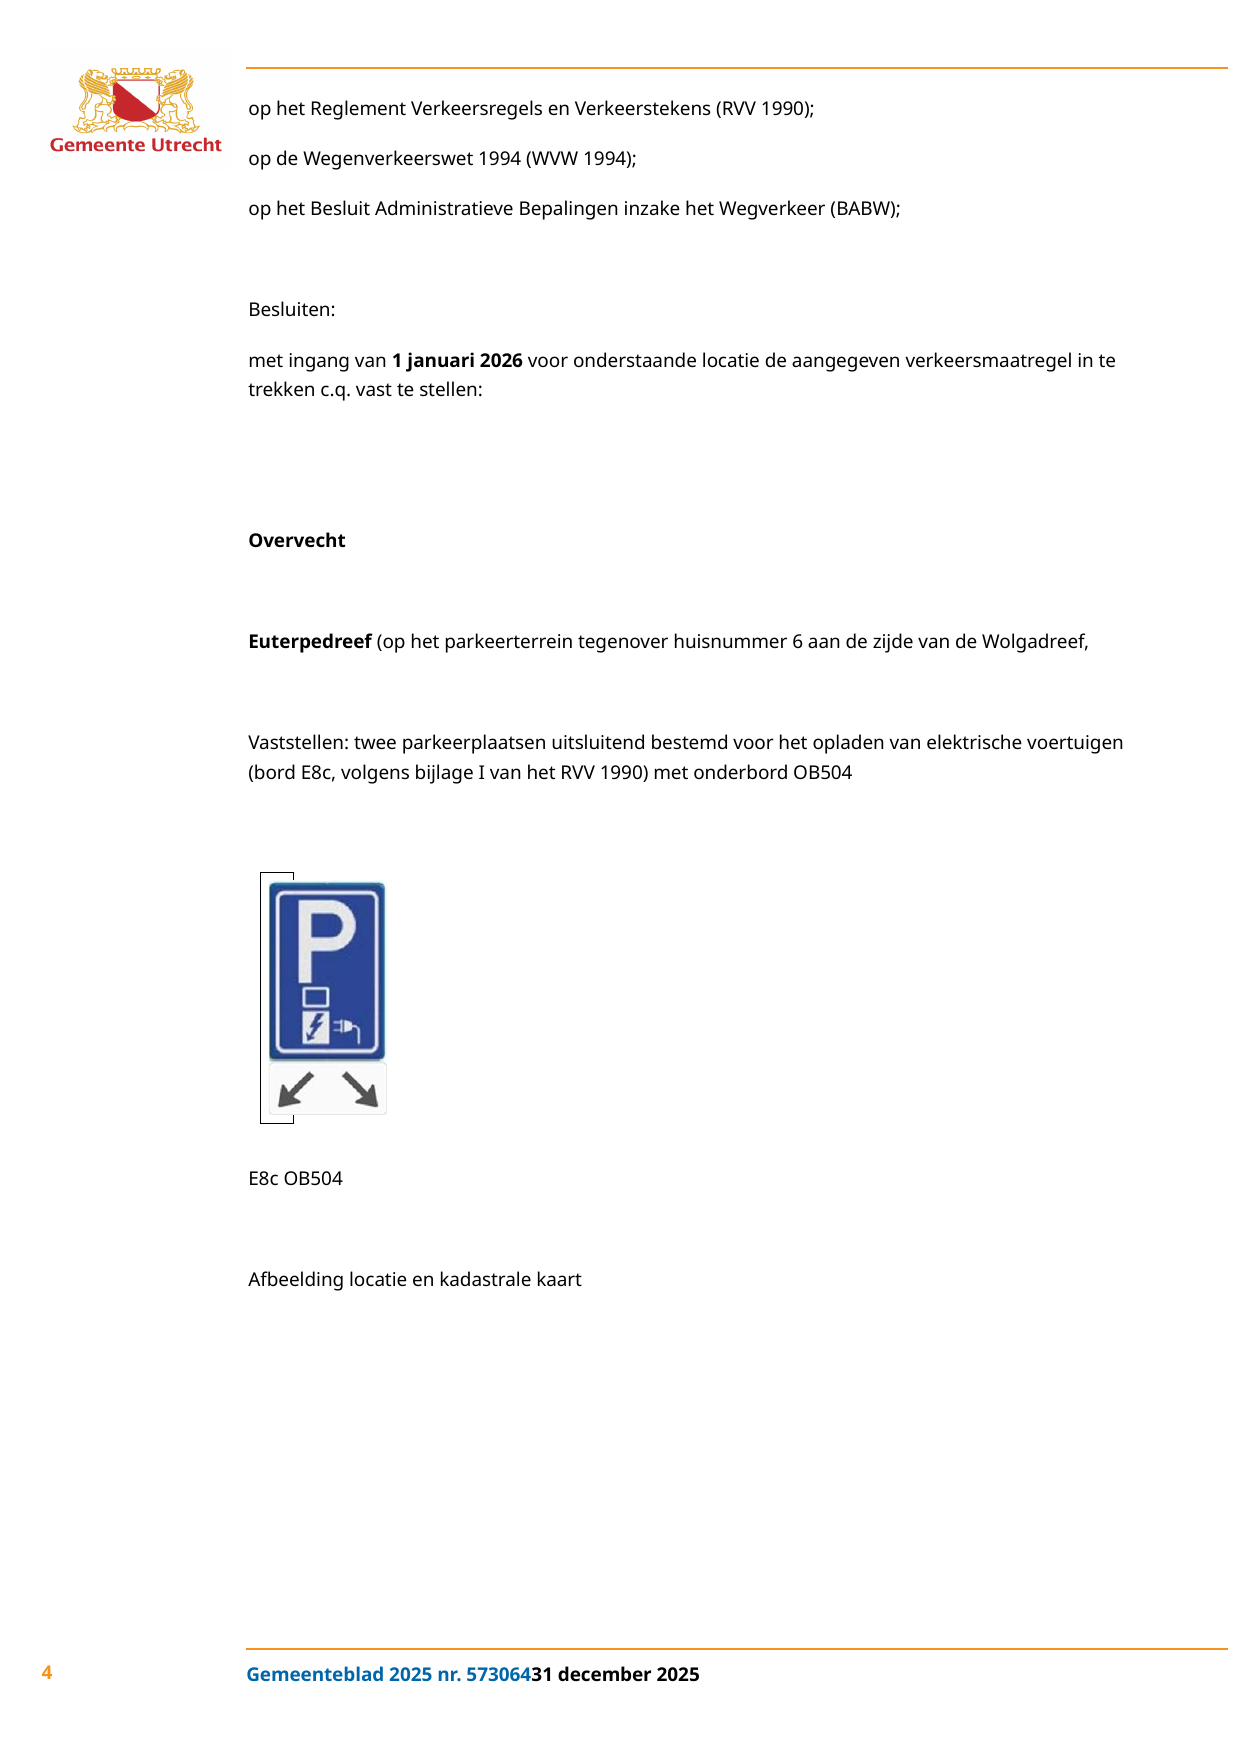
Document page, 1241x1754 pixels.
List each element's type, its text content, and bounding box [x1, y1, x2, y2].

text Vaststellen: twee parkeerplaatsen uitsluitend bestemd voor het opladen van elektrische voertuigen (bord E8c, volgens bijlage I van het RVV 1990) met onderbord OB504 [248, 729, 1152, 785]
text E8c OB504 [248, 1166, 1152, 1191]
text Overvecht [248, 528, 1152, 553]
text op de Wegenverkeerswet 1994 (WVW 1994); [248, 145, 1152, 171]
text met ingang van 1 januari 2026 voor onderstaande locatie de aangegeven verkeersmaatregel in te trekken c.q. vast te stellen: [248, 347, 1152, 402]
text Afbeelding locatie en kadastrale kaart [248, 1266, 1152, 1292]
picture [268, 880, 387, 1115]
text op het Besluit Administratieve Bepalingen inzake het Wegverkeer (BABW); [248, 196, 1152, 221]
picture [41, 47, 231, 172]
text op het Reglement Verkeersregels en Verkeerstekens (RVV 1990); [248, 95, 1152, 121]
text Besluiten: [248, 296, 1152, 322]
text Euterpedreef (op het parkeerterrein tegenover huisnummer 6 aan de zijde van de Wolgadreef, [248, 628, 1152, 654]
